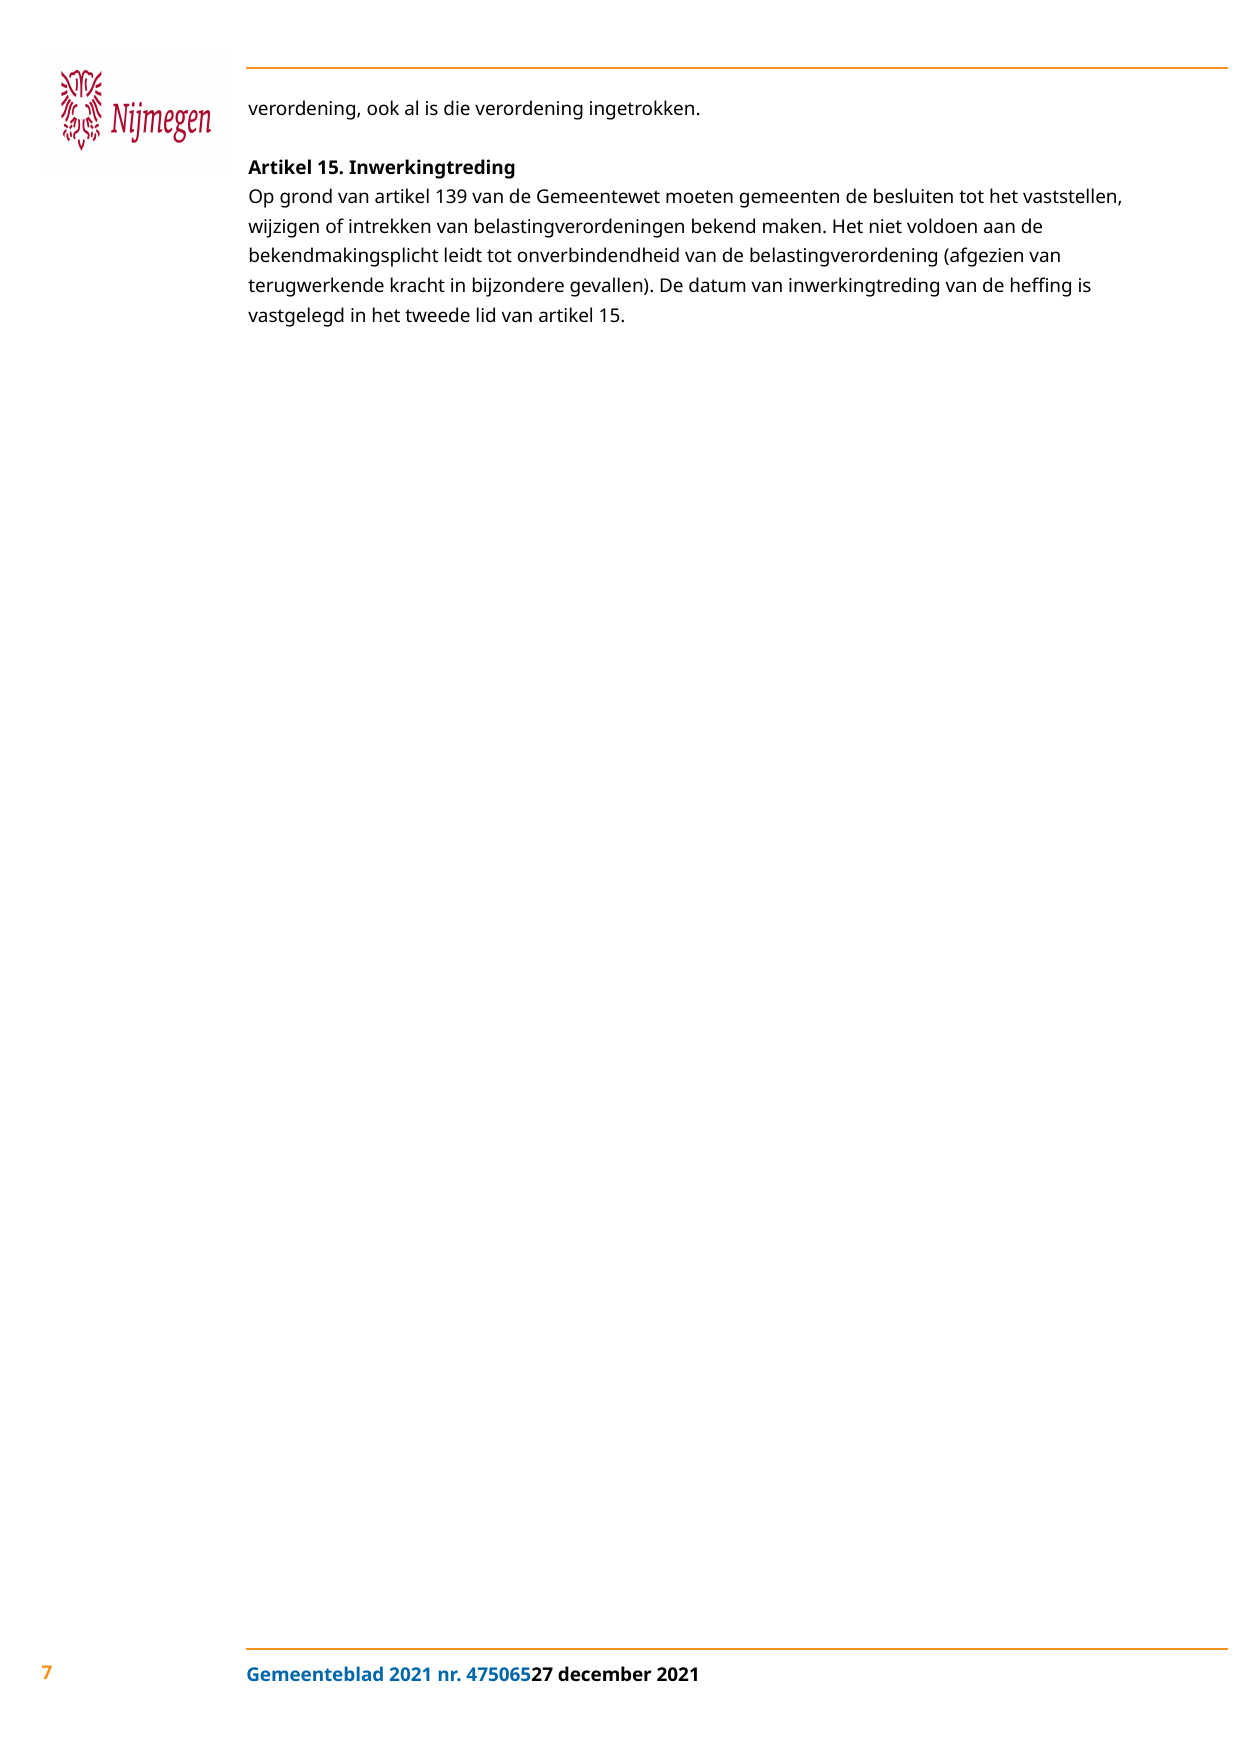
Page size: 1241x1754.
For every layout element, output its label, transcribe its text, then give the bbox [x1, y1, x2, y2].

text verordening, ook al is die verordening ingetrokken. [248, 95, 1152, 121]
picture [41, 47, 231, 172]
text Op grond van artikel 139 van de Gemeentewet moeten gemeenten de besluiten tot het vaststellen, wijzigen of intrekken van belastingverordeningen bekend maken. Het niet voldoen aan de bekendmakingsplicht leidt tot onverbindendheid van de belastingverordening (afgezien van terugwerkende kracht in bijzondere gevallen). De datum van inwerkingtreding van de heffing is vastgelegd in het tweede lid van artikel 15. [248, 183, 1152, 328]
text Artikel 15. Inwerkingtreding [248, 154, 1152, 180]
